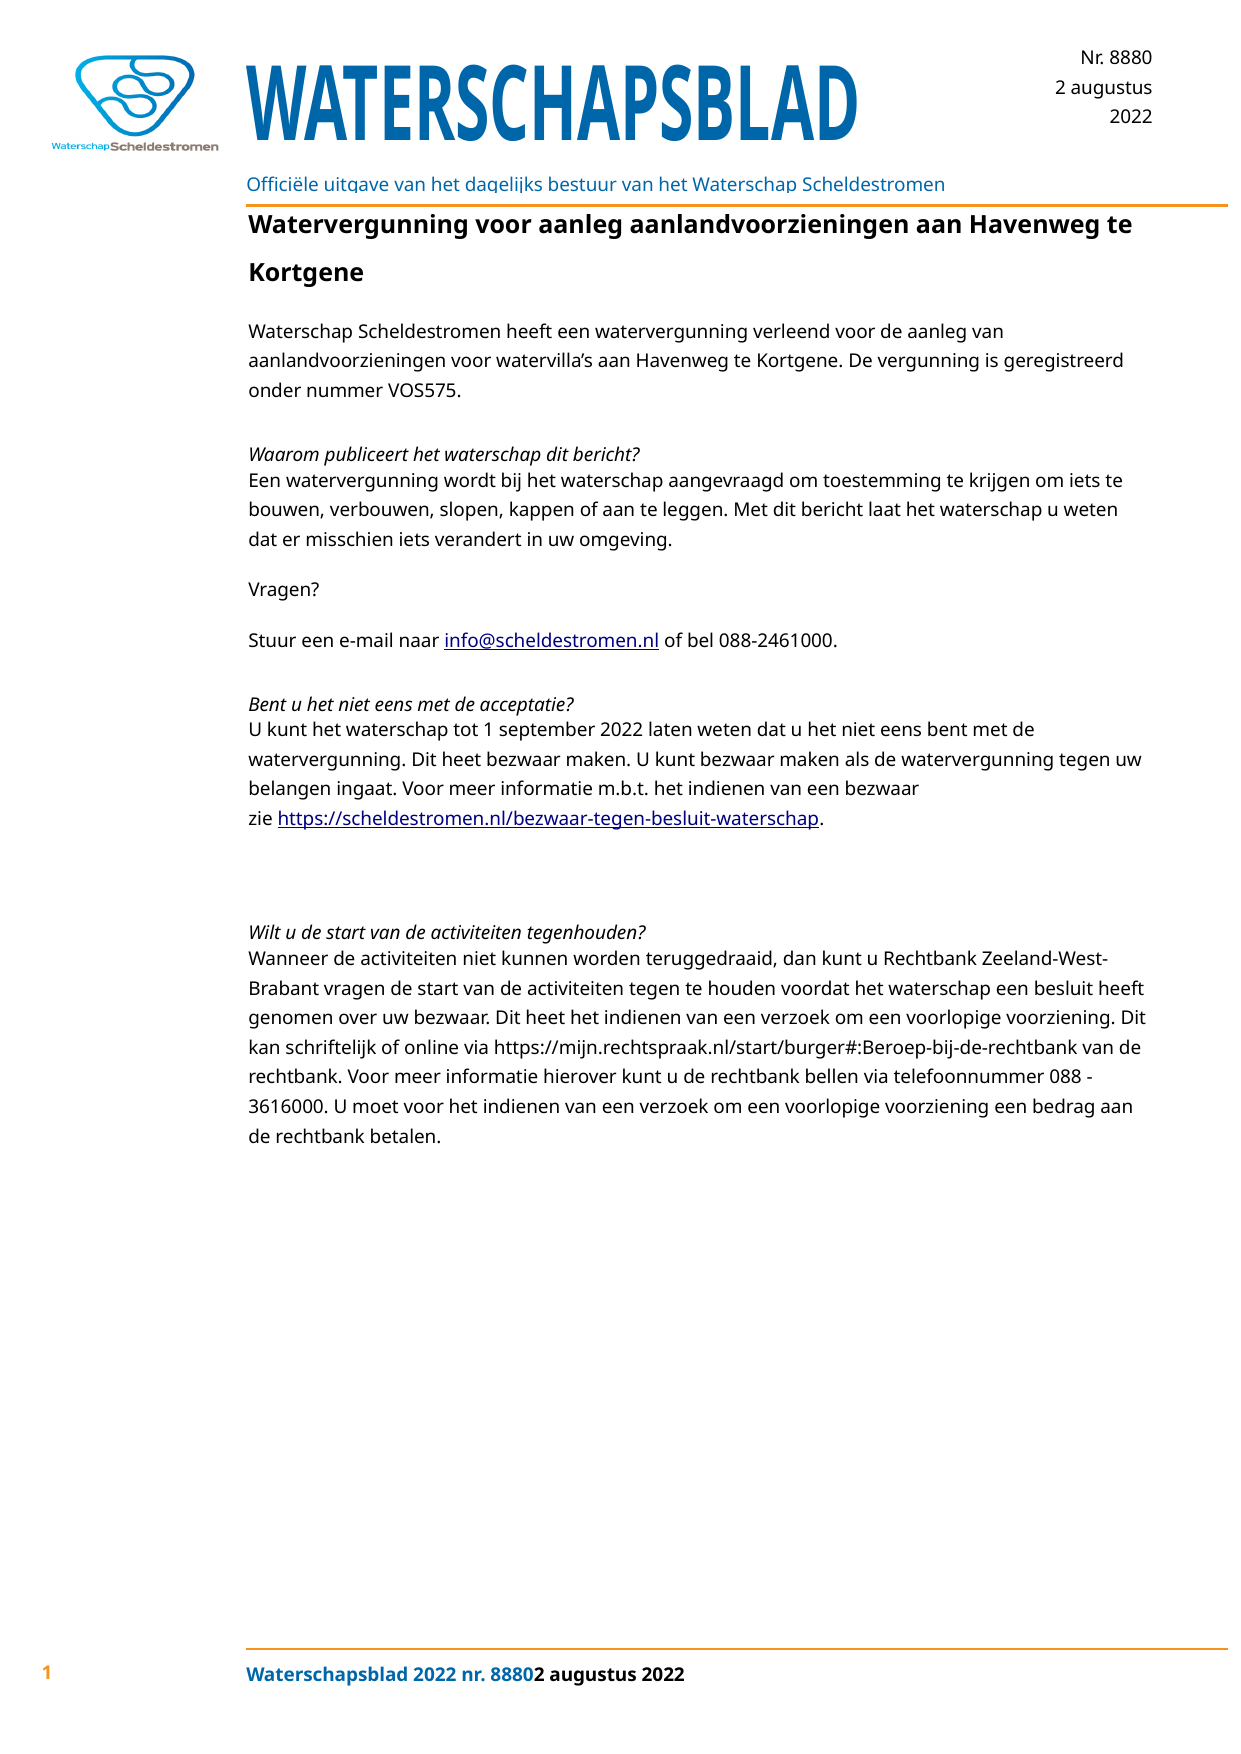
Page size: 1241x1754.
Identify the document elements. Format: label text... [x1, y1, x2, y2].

text Wilt u de start van de activiteiten tegenhouden? [248, 919, 1152, 945]
text U kunt het waterschap tot 1 september 2022 laten weten dat u het niet eens bent met de watervergunning. Dit heet bezwaar maken. U kunt bezwaar maken als de watervergunning tegen uw belangen ingaat. Voor meer informatie m.b.t. het indienen van een bezwaar zie https://scheldestromen.nl/bezwaar-tegen-besluit-waterschap. [248, 716, 1152, 831]
text Waterschap Scheldestromen heeft een watervergunning verleend voor de aanleg van aanlandvoorzieningen voor watervilla’s aan Havenweg te Kortgene. De vergunning is geregistreerd onder nummer VOS575. [248, 318, 1152, 403]
text Vragen? [248, 576, 1152, 602]
text Een watervergunning wordt bij het waterschap aangevraagd om toestemming te krijgen om iets te bouwen, verbouwen, slopen, kappen of aan te leggen. Met dit bericht laat het waterschap u weten dat er misschien iets verandert in uw omgeving. [248, 467, 1152, 552]
text Stuur een e-mail naar info@scheldestromen.nl of bel 088-2461000. [248, 627, 1152, 652]
picture [41, 47, 231, 172]
text Watervergunning voor aanleg aanlandvoorzieningen aan Havenweg te Kortgene [248, 207, 1152, 288]
text Wanneer de activiteiten niet kunnen worden teruggedraaid, dan kunt u Rechtbank Zeeland-West-Brabant vragen de start van de activiteiten tegen te houden voordat het waterschap een besluit heeft genomen over uw bezwaar. Dit heet het indienen van een verzoek om een voorlopige voorziening. Dit kan schriftelijk of online via https://mijn.rechtspraak.nl/start/burger#:Beroep-bij-de-rechtbank van de rechtbank. Voor meer informatie hierover kunt u de rechtbank bellen via telefoonnummer 088 - 3616000. U moet voor het indienen van een verzoek om een voorlopige voorziening een bedrag aan de rechtbank betalen. [248, 945, 1152, 1148]
text Bent u het niet eens met de acceptatie? [248, 691, 1152, 716]
text Waarom publiceert het waterschap dit bericht? [248, 441, 1152, 467]
